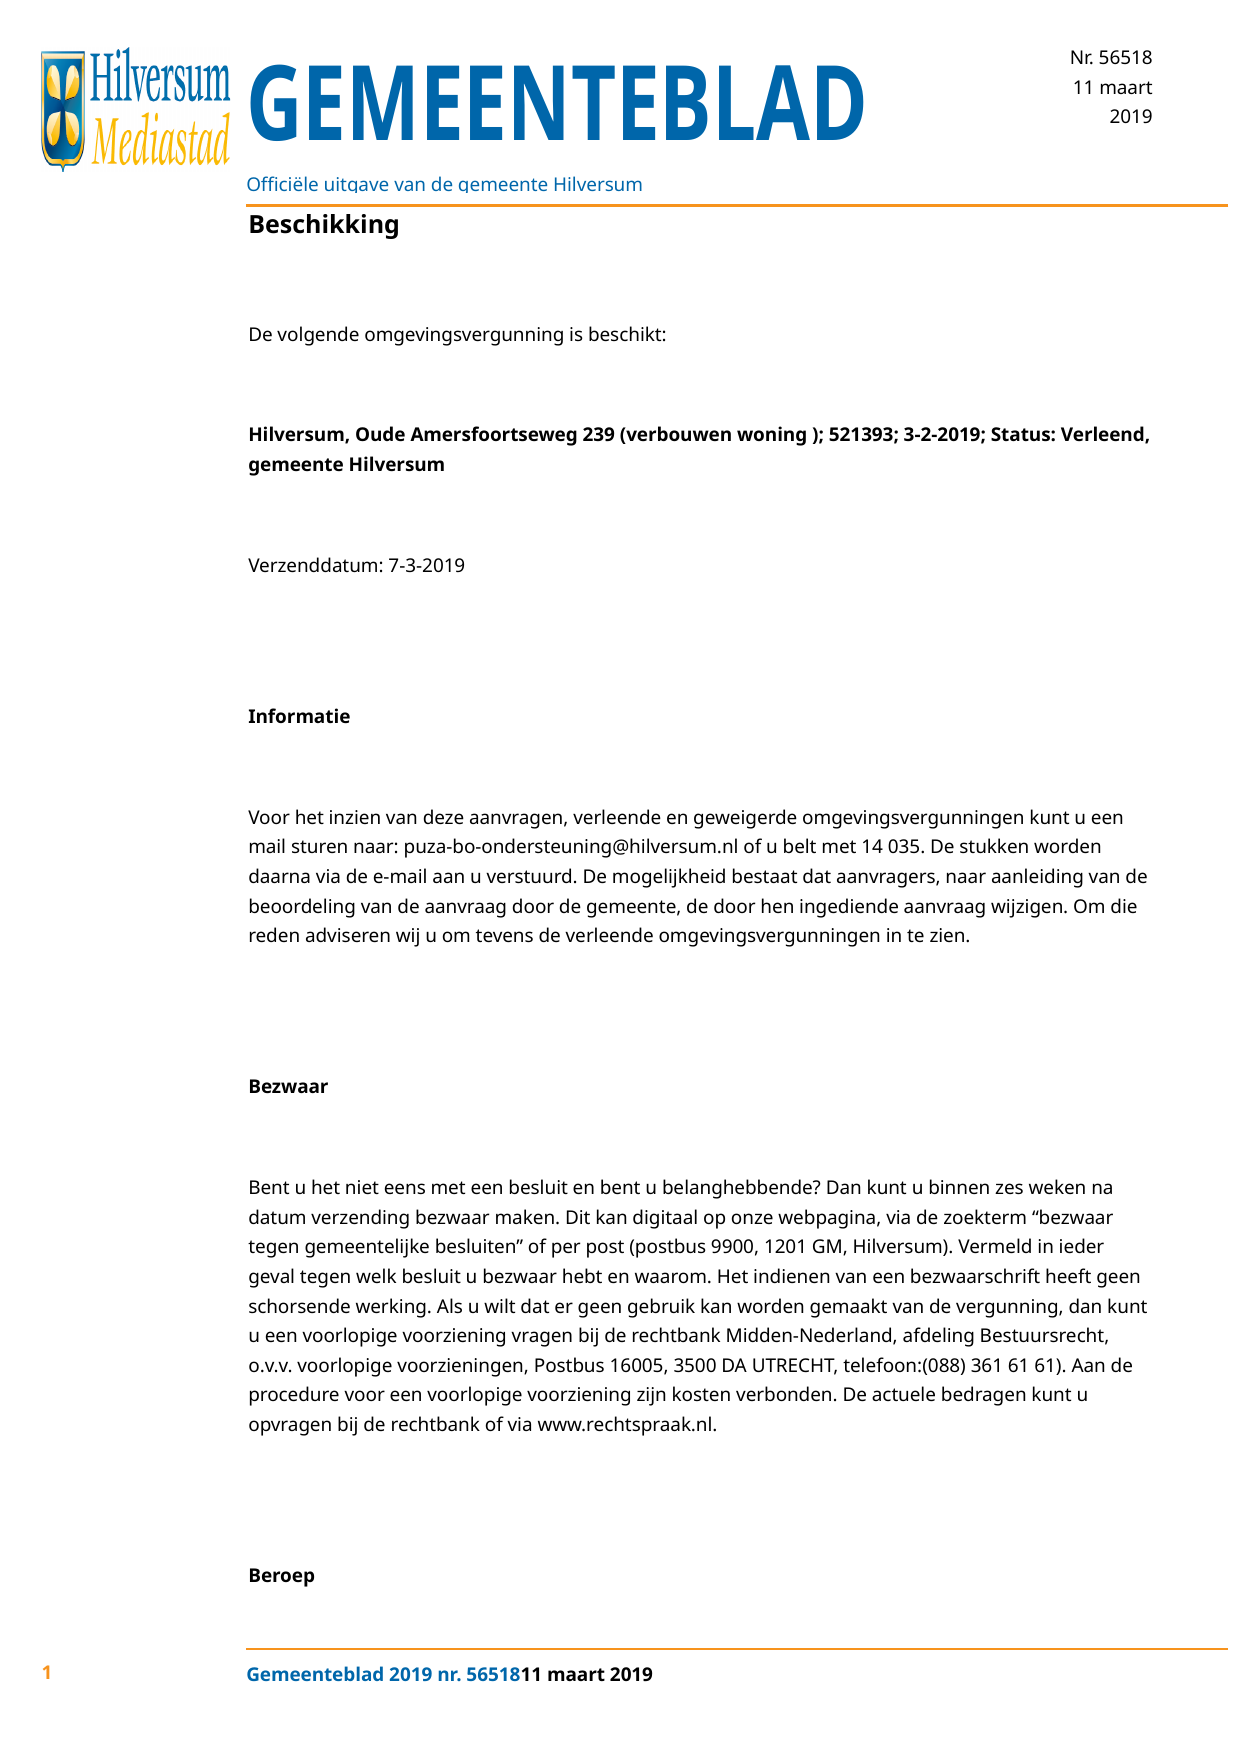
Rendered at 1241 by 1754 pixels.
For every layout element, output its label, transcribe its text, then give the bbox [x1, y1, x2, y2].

text Bezwaar [248, 1074, 1152, 1099]
text Beroep [248, 1562, 1152, 1588]
text Hilversum, Oude Amersfoortseweg 239 (verbouwen woning ); 521393; 3-2-2019; Status: Verleend, gemeente Hilversum [248, 422, 1152, 477]
text Verzenddatum: 7-3-2019 [248, 552, 1152, 578]
text Informatie [248, 703, 1152, 729]
picture [41, 47, 231, 172]
text Bent u het niet eens met een besluit en bent u belanghebbende? Dan kunt u binnen zes weken na datum verzending bezwaar maken. Dit kan digitaal op onze webpagina, via de zoekterm “bezwaar tegen gemeentelijke besluiten” of per post (postbus 9900, 1201 GM, Hilversum). Vermeld in ieder geval tegen welk besluit u bezwaar hebt en waarom. Het indienen van een bezwaarschrift heeft geen schorsende werking. Als u wilt dat er geen gebruik kan worden gemaakt van de vergunning, dan kunt u een voorlopige voorziening vragen bij de rechtbank Midden-Nederland, afdeling Bestuursrecht, o.v.v. voorlopige voorzieningen, Postbus 16005, 3500 DA UTRECHT, telefoon:(088) 361 61 61). Aan de procedure voor een voorlopige voorziening zijn kosten verbonden. De actuele bedragen kunt u opvragen bij de rechtbank of via www.rechtspraak.nl. [248, 1174, 1152, 1437]
text Beschikking [248, 207, 1152, 241]
text Voor het inzien van deze aanvragen, verleende en geweigerde omgevingsvergunningen kunt u een mail sturen naar: puza-bo-ondersteuning@hilversum.nl of u belt met 14 035. De stukken worden daarna via de e-mail aan u verstuurd. De mogelijkheid bestaat dat aanvragers, naar aanleiding van de beoordeling van de aanvraag door de gemeente, de door hen ingediende aanvraag wijzigen. Om die reden adviseren wij u om tevens de verleende omgevingsvergunningen in te zien. [248, 804, 1152, 948]
text De volgende omgevingsvergunning is beschikt: [248, 321, 1152, 346]
